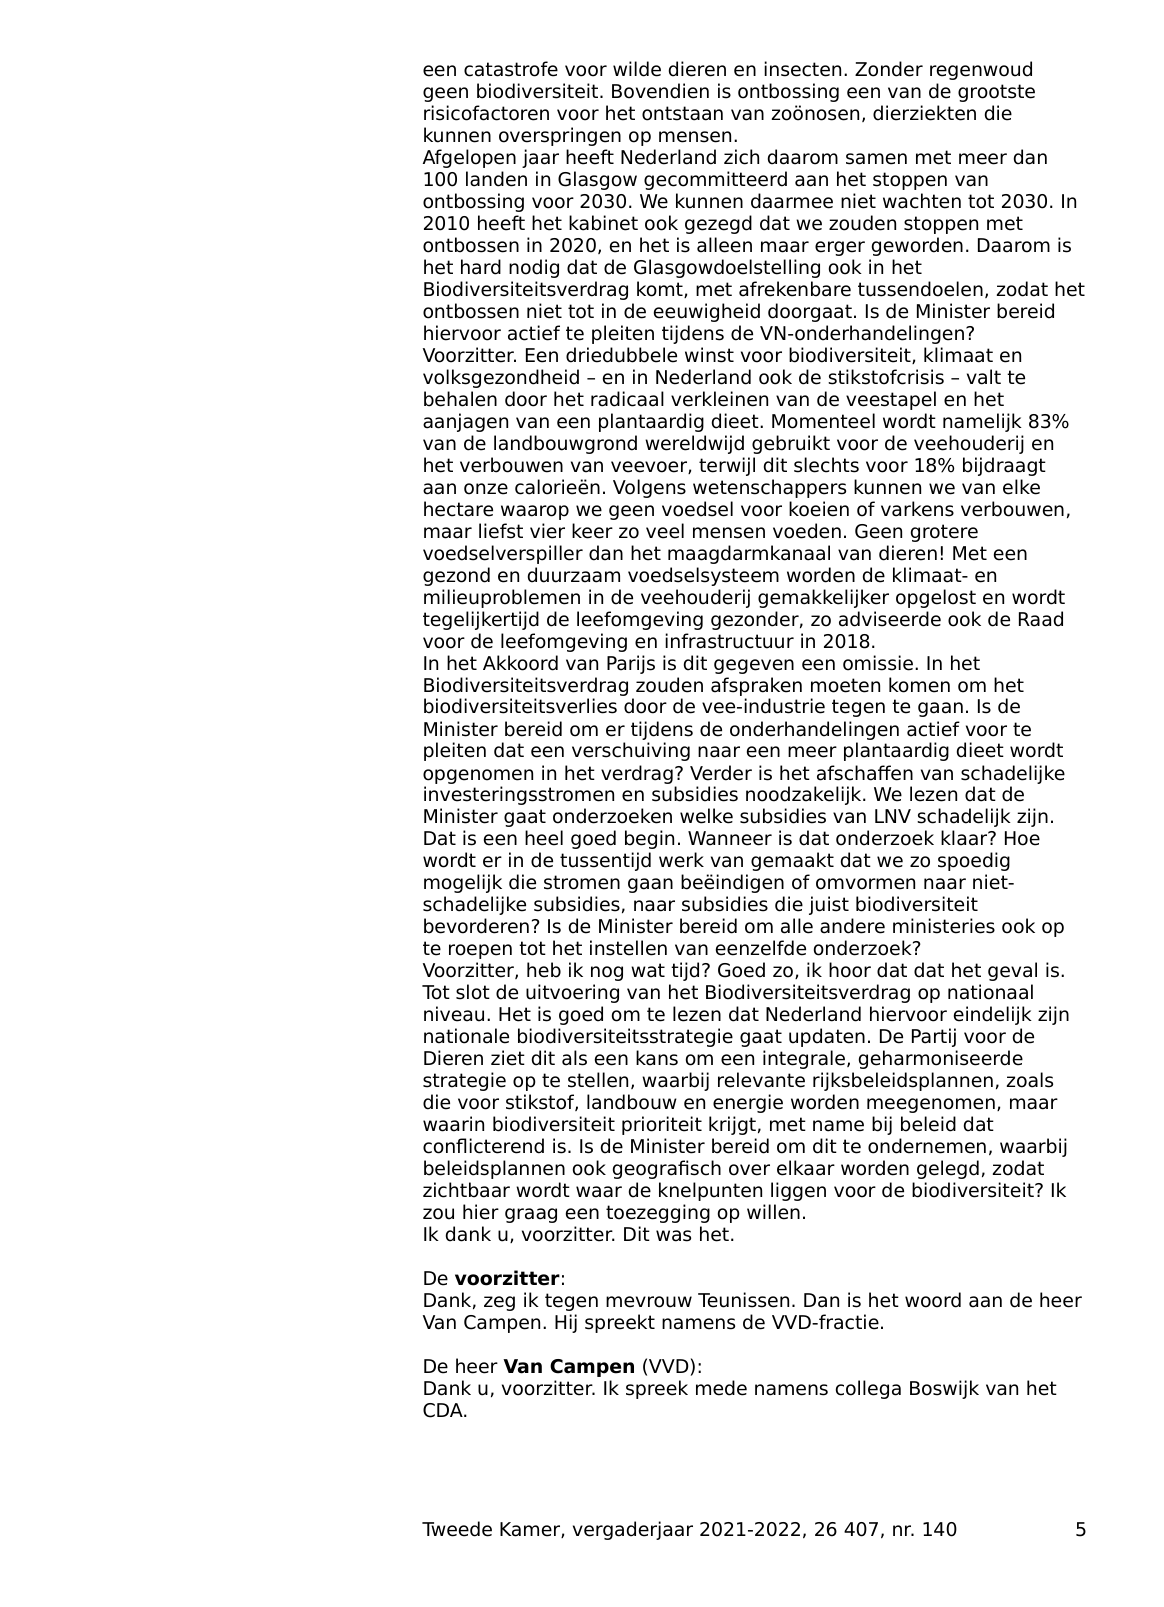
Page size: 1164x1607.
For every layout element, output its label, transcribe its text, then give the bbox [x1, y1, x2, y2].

text een catastrofe voor wilde dieren en insecten. Zonder regenwoud geen biodiversiteit. Bovendien is ontbossing een van de grootste risicofactoren voor het ontstaan van zoönosen, dierziekten die kunnen overspringen op mensen. [422, 59, 1087, 147]
text De heer Van Campen (VVD): [422, 1356, 1087, 1378]
text Dank u, voorzitter. Ik spreek mede namens collega Boswijk van het CDA. [422, 1378, 1087, 1422]
text De voorzitter: [422, 1268, 1087, 1290]
text Ik dank u, voorzitter. Dit was het. [422, 1224, 1087, 1246]
text Afgelopen jaar heeft Nederland zich daarom samen met meer dan 100 landen in Glasgow gecommitteerd aan het stoppen van ontbossing voor 2030. We kunnen daarmee niet wachten tot 2030. In 2010 heeft het kabinet ook gezegd dat we zouden stoppen met ontbossen in 2020, en het is alleen maar erger geworden. Daarom is het hard nodig dat de Glasgowdoelstelling ook in het Biodiversiteitsverdrag komt, met afrekenbare tussendoelen, zodat het ontbossen niet tot in de eeuwigheid doorgaat. Is de Minister bereid hiervoor actief te pleiten tijdens de VN-onderhandelingen? [422, 147, 1087, 345]
text Voorzitter, heb ik nog wat tijd? Goed zo, ik hoor dat dat het geval is. Tot slot de uitvoering van het Biodiversiteitsverdrag op nationaal niveau. Het is goed om te lezen dat Nederland hiervoor eindelijk zijn nationale biodiversiteitsstrategie gaat updaten. De Partij voor de Dieren ziet dit als een kans om een integrale, geharmoniseerde strategie op te stellen, waarbij relevante rijksbeleidsplannen, zoals die voor stikstof, landbouw en energie worden meegenomen, maar waarin biodiversiteit prioriteit krijgt, met name bij beleid dat conflicterend is. Is de Minister bereid om dit te ondernemen, waarbij beleidsplannen ook geografisch over elkaar worden gelegd, zodat zichtbaar wordt waar de knelpunten liggen voor de biodiversiteit? Ik zou hier graag een toezegging op willen. [422, 960, 1087, 1224]
text Voorzitter. Een driedubbele winst voor biodiversiteit, klimaat en volksgezondheid – en in Nederland ook de stikstofcrisis – valt te behalen door het radicaal verkleinen van de veestapel en het aanjagen van een plantaardig dieet. Momenteel wordt namelijk 83% van de landbouwgrond wereldwijd gebruikt voor de veehouderij en het verbouwen van veevoer, terwijl dit slechts voor 18% bijdraagt aan onze calorieën. Volgens wetenschappers kunnen we van elke hectare waarop we geen voedsel voor koeien of varkens verbouwen, maar liefst vier keer zo veel mensen voeden. Geen grotere voedselverspiller dan het maagdarmkanaal van dieren! Met een gezond en duurzaam voedselsysteem worden de klimaat- en milieuproblemen in de veehouderij gemakkelijker opgelost en wordt tegelijkertijd de leefomgeving gezonder, zo adviseerde ook de Raad voor de leefomgeving en infrastructuur in 2018. [422, 345, 1087, 652]
text In het Akkoord van Parijs is dit gegeven een omissie. In het Biodiversiteitsverdrag zouden afspraken moeten komen om het biodiversiteitsverlies door de vee-industrie tegen te gaan. Is de Minister bereid om er tijdens de onderhandelingen actief voor te pleiten dat een verschuiving naar een meer plantaardig dieet wordt opgenomen in het verdrag? Verder is het afschaffen van schadelijke investeringsstromen en subsidies noodzakelijk. We lezen dat de Minister gaat onderzoeken welke subsidies van LNV schadelijk zijn. Dat is een heel goed begin. Wanneer is dat onderzoek klaar? Hoe wordt er in de tussentijd werk van gemaakt dat we zo spoedig mogelijk die stromen gaan beëindigen of omvormen naar niet-schadelijke subsidies, naar subsidies die juist biodiversiteit bevorderen? Is de Minister bereid om alle andere ministeries ook op te roepen tot het instellen van eenzelfde onderzoek? [422, 652, 1087, 960]
text Dank, zeg ik tegen mevrouw Teunissen. Dan is het woord aan de heer Van Campen. Hij spreekt namens de VVD-fractie. [422, 1290, 1087, 1334]
